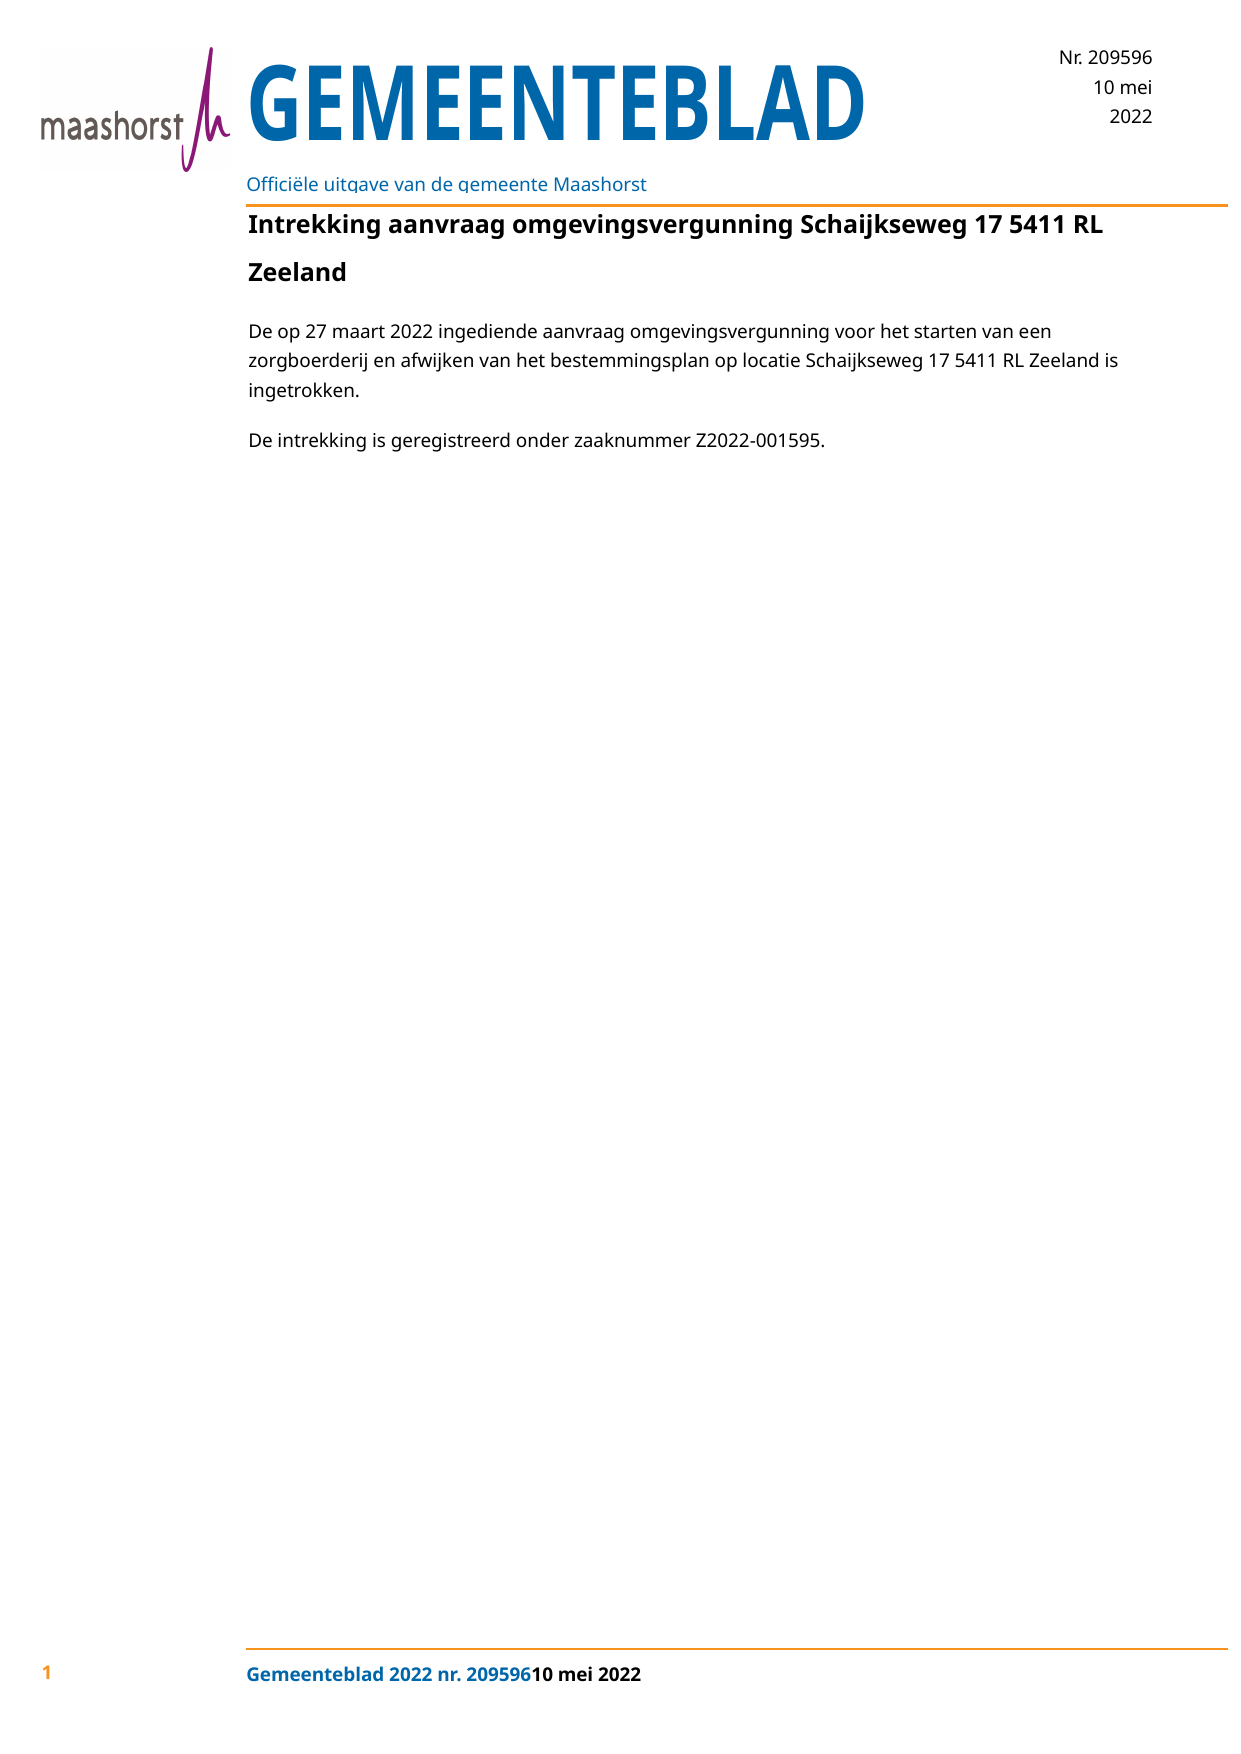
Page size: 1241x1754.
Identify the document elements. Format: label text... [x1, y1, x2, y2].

picture [41, 47, 231, 172]
text De op 27 maart 2022 ingediende aanvraag omgevingsvergunning voor het starten van een zorgboerderij en afwijken van het bestemmingsplan op locatie Schaijkseweg 17 5411 RL Zeeland is ingetrokken. [248, 318, 1152, 403]
text De intrekking is geregistreerd onder zaaknummer Z2022-001595. [248, 427, 1152, 453]
text Intrekking aanvraag omgevingsvergunning Schaijkseweg 17 5411 RL Zeeland [248, 207, 1152, 288]
